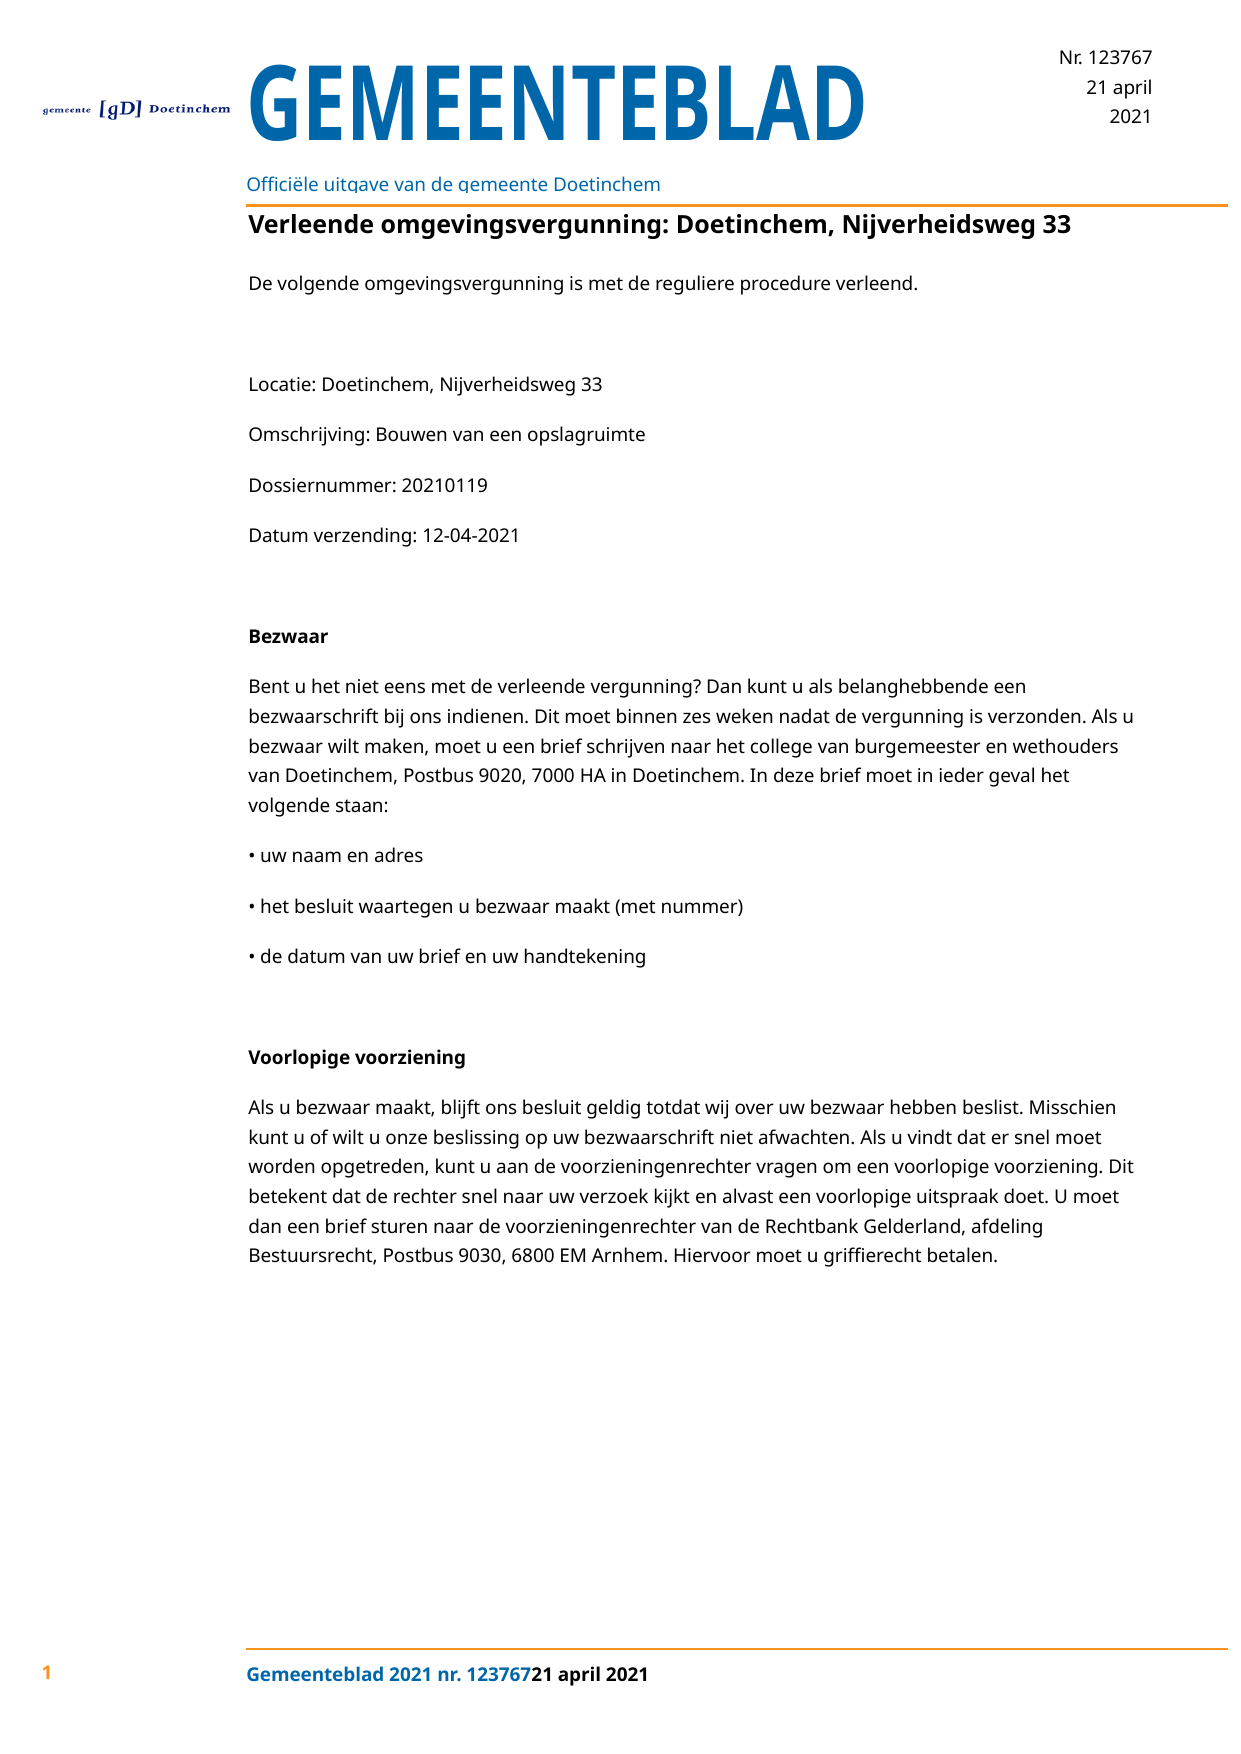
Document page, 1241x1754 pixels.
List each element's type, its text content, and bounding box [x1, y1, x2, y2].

text Verleende omgevingsvergunning: Doetinchem, Nijverheidsweg 33 [248, 207, 1152, 241]
text Omschrijving: Bouwen van een opslagruimte [248, 422, 1152, 447]
text • de datum van uw brief en uw handtekening [248, 943, 1152, 969]
text Voorlopige voorziening [248, 1044, 1152, 1070]
text Bezwaar [248, 623, 1152, 649]
picture [41, 47, 231, 172]
text • uw naam en adres [248, 842, 1152, 868]
text Locatie: Doetinchem, Nijverheidsweg 33 [248, 371, 1152, 397]
text Als u bezwaar maakt, blijft ons besluit geldig totdat wij over uw bezwaar hebben beslist. Misschien kunt u of wilt u onze beslissing op uw bezwaarschrift niet afwachten. Als u vindt dat er snel moet worden opgetreden, kunt u aan de voorzieningenrechter vragen om een voorlopige voorziening. Dit betekent dat de rechter snel naar uw verzoek kijkt en alvast een voorlopige uitspraak doet. U moet dan een brief sturen naar de voorzieningenrechter van de Rechtbank Gelderland, afdeling Bestuursrecht, Postbus 9030, 6800 EM Arnhem. Hiervoor moet u griffierecht betalen. [248, 1094, 1152, 1268]
text Datum verzending: 12-04-2021 [248, 522, 1152, 548]
text De volgende omgevingsvergunning is met de reguliere procedure verleend. [248, 270, 1152, 296]
text • het besluit waartegen u bezwaar maakt (met nummer) [248, 893, 1152, 918]
text Bent u het niet eens met de verleende vergunning? Dan kunt u als belanghebbende een bezwaarschrift bij ons indienen. Dit moet binnen zes weken nadat de vergunning is verzonden. Als u bezwaar wilt maken, moet u een brief schrijven naar het college van burgemeester en wethouders van Doetinchem, Postbus 9020, 7000 HA in Doetinchem. In deze brief moet in ieder geval het volgende staan: [248, 674, 1152, 818]
text Dossiernummer: 20210119 [248, 472, 1152, 498]
